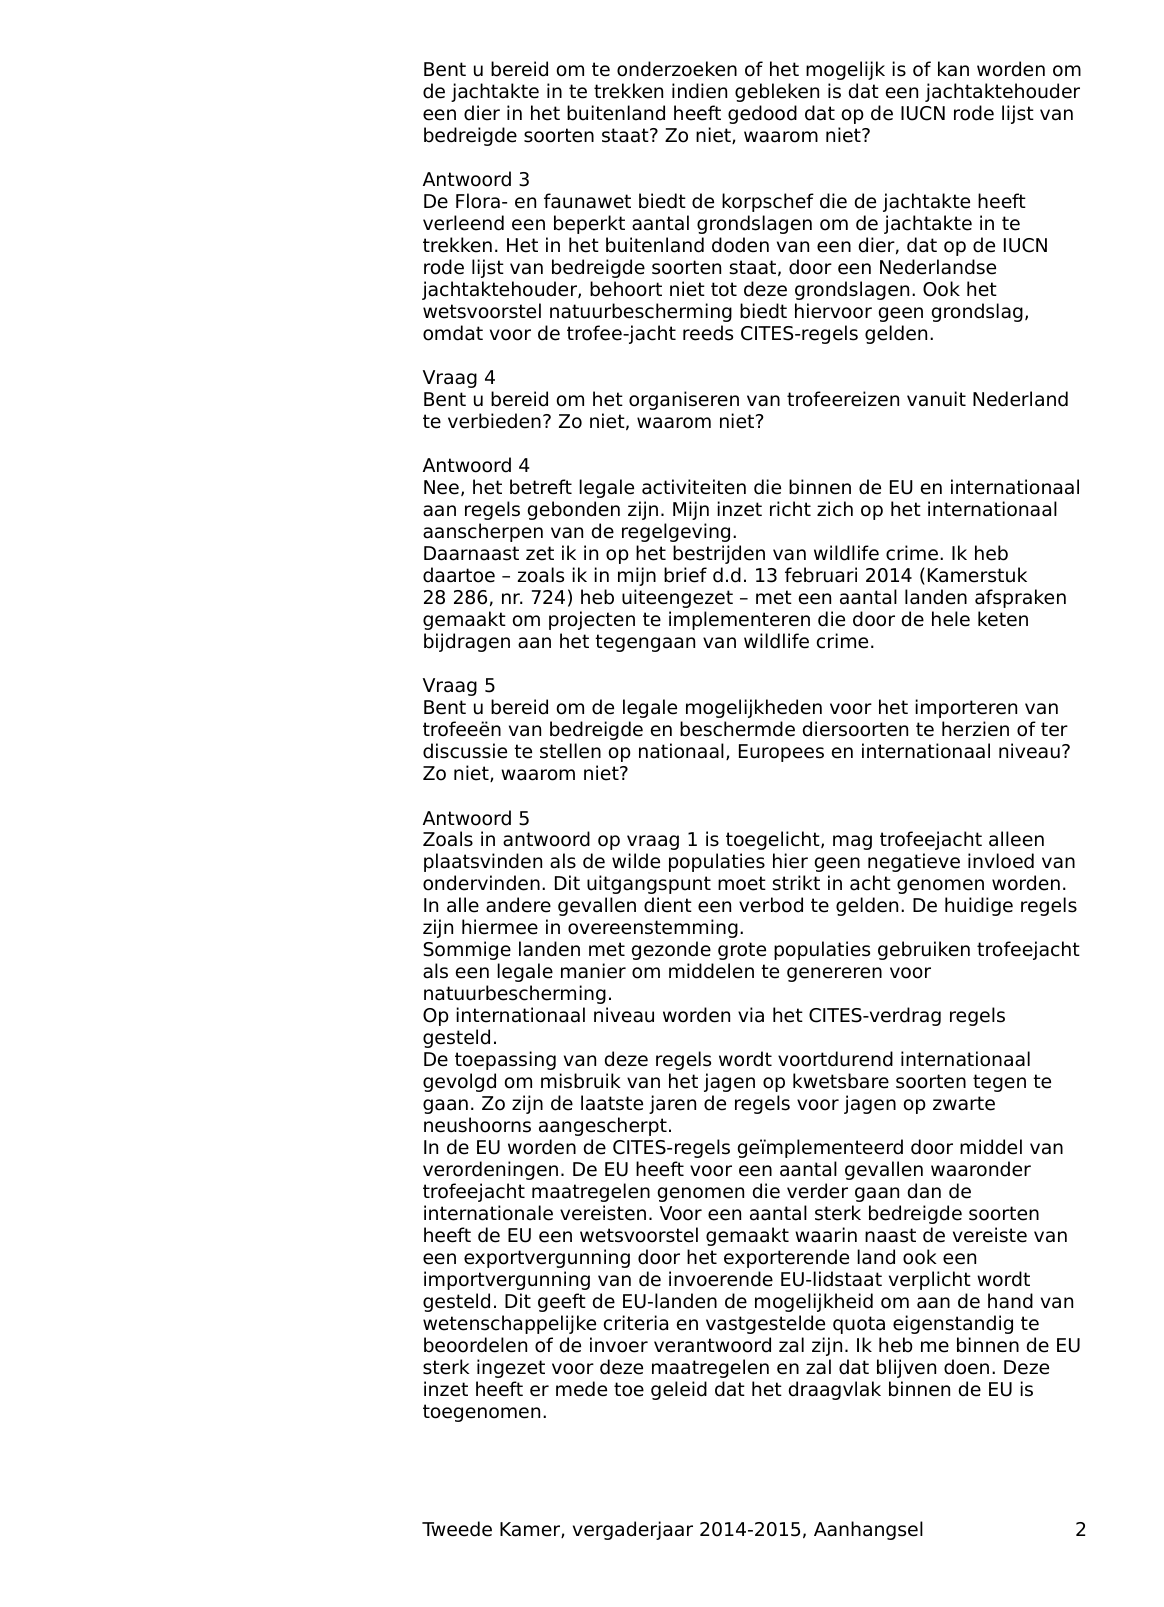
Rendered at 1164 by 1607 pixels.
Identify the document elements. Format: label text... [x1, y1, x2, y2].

text Antwoord 3 [422, 169, 1087, 191]
text Nee, het betreft legale activiteiten die binnen de EU en internationaal aan regels gebonden zijn. Mijn inzet richt zich op het internationaal aanscherpen van de regelgeving. [422, 477, 1087, 543]
text Bent u bereid om het organiseren van trofeereizen vanuit Nederland te verbieden? Zo niet, waarom niet? [422, 389, 1087, 433]
text Antwoord 4 [422, 455, 1087, 477]
text Zoals in antwoord op vraag 1 is toegelicht, mag trofeejacht alleen plaatsvinden als de wilde populaties hier geen negatieve invloed van ondervinden. Dit uitgangspunt moet strikt in acht genomen worden. In alle andere gevallen dient een verbod te gelden. De huidige regels zijn hiermee in overeenstemming. [422, 829, 1087, 939]
text De Flora- en faunawet biedt de korpschef die de jachtakte heeft verleend een beperkt aantal grondslagen om de jachtakte in te trekken. Het in het buitenland doden van een dier, dat op de IUCN rode lijst van bedreigde soorten staat, door een Nederlandse jachtaktehouder, behoort niet tot deze grondslagen. Ook het wetsvoorstel natuurbescherming biedt hiervoor geen grondslag, omdat voor de trofee-jacht reeds CITES-regels gelden. [422, 191, 1087, 345]
text Daarnaast zet ik in op het bestrijden van wildlife crime. Ik heb daartoe – zoals ik in mijn brief d.d. 13 februari 2014 (Kamerstuk 28 286, nr. 724) heb uiteengezet – met een aantal landen afspraken gemaakt om projecten te implementeren die door de hele keten bijdragen aan het tegengaan van wildlife crime. [422, 543, 1087, 653]
text Vraag 5 [422, 675, 1087, 697]
text Antwoord 5 [422, 807, 1087, 829]
text Bent u bereid om de legale mogelijkheden voor het importeren van trofeeën van bedreigde en beschermde diersoorten te herzien of ter discussie te stellen op nationaal, Europees en internationaal niveau? Zo niet, waarom niet? [422, 697, 1087, 785]
text Op internationaal niveau worden via het CITES-verdrag regels gesteld. [422, 1005, 1087, 1049]
text De toepassing van deze regels wordt voortdurend internationaal gevolgd om misbruik van het jagen op kwetsbare soorten tegen te gaan. Zo zijn de laatste jaren de regels voor jagen op zwarte neushoorns aangescherpt. [422, 1049, 1087, 1137]
text Bent u bereid om te onderzoeken of het mogelijk is of kan worden om de jachtakte in te trekken indien gebleken is dat een jachtaktehouder een dier in het buitenland heeft gedood dat op de IUCN rode lijst van bedreigde soorten staat? Zo niet, waarom niet? [422, 59, 1087, 147]
text Sommige landen met gezonde grote populaties gebruiken trofeejacht als een legale manier om middelen te genereren voor natuurbescherming. [422, 939, 1087, 1005]
text Vraag 4 [422, 367, 1087, 389]
text In de EU worden de CITES-regels geïmplementeerd door middel van verordeningen. De EU heeft voor een aantal gevallen waaronder trofeejacht maatregelen genomen die verder gaan dan de internationale vereisten. Voor een aantal sterk bedreigde soorten heeft de EU een wetsvoorstel gemaakt waarin naast de vereiste van een exportvergunning door het exporterende land ook een importvergunning van de invoerende EU-lidstaat verplicht wordt gesteld. Dit geeft de EU-landen de mogelijkheid om aan de hand van wetenschappelijke criteria en vastgestelde quota eigenstandig te beoordelen of de invoer verantwoord zal zijn. Ik heb me binnen de EU sterk ingezet voor deze maatregelen en zal dat blijven doen. Deze inzet heeft er mede toe geleid dat het draagvlak binnen de EU is toegenomen. [422, 1137, 1087, 1423]
